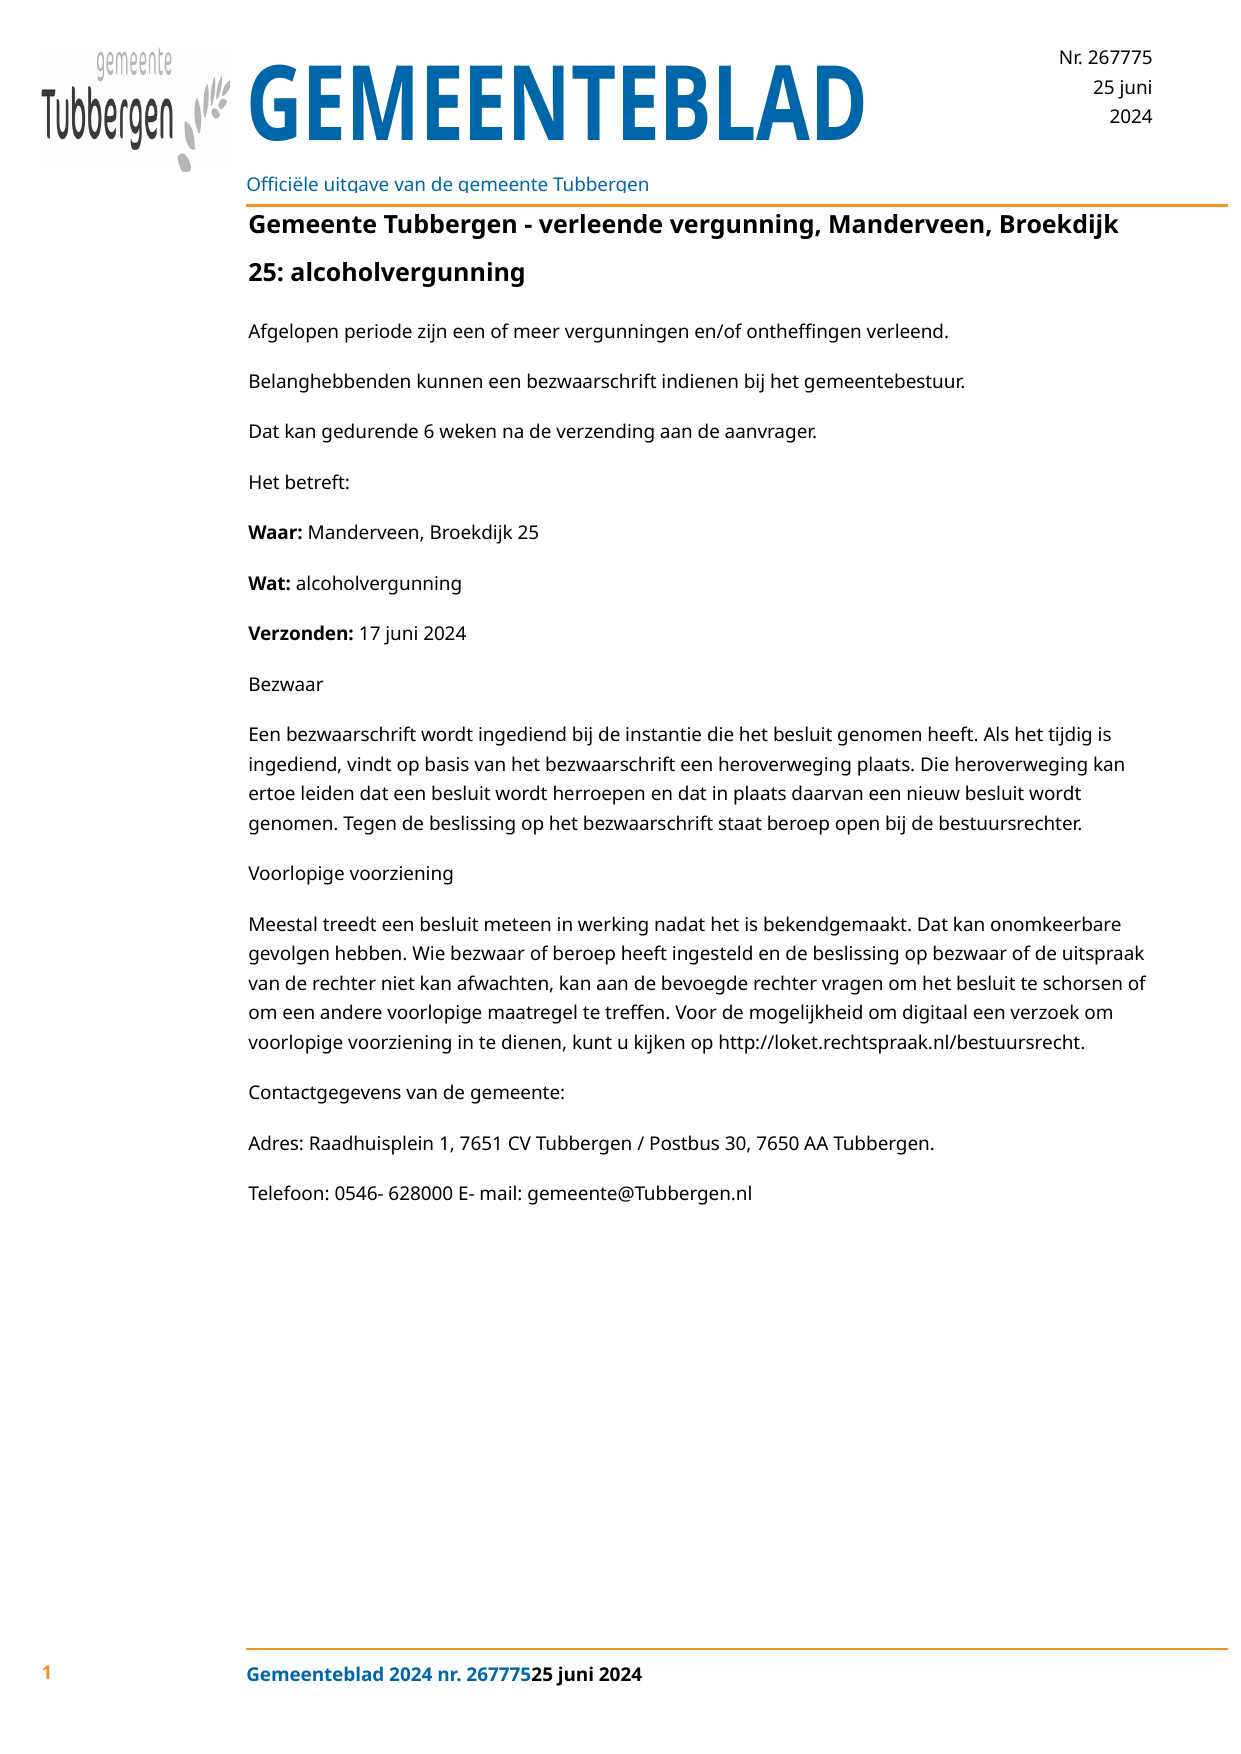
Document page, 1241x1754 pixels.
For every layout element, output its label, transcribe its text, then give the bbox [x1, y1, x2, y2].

text Afgelopen periode zijn een of meer vergunningen en/of ontheffingen verleend. [248, 318, 1152, 344]
text Belanghebbenden kunnen een bezwaarschrift indienen bij het gemeentebestuur. [248, 368, 1152, 394]
text Telefoon: 0546- 628000 E- mail: gemeente@Tubbergen.nl [248, 1180, 1152, 1206]
text Het betreft: [248, 469, 1152, 495]
text Een bezwaarschrift wordt ingediend bij de instantie die het besluit genomen heeft. Als het tijdig is ingediend, vindt op basis van het bezwaarschrift een heroverweging plaats. Die heroverweging kan ertoe leiden dat een besluit wordt herroepen en dat in plaats daarvan een nieuw besluit wordt genomen. Tegen de beslissing op het bezwaarschrift staat beroep open bij de bestuursrechter. [248, 721, 1152, 836]
text Bezwaar [248, 671, 1152, 697]
text Dat kan gedurende 6 weken na de verzending aan de aanvrager. [248, 419, 1152, 444]
text Voorlopige voorziening [248, 860, 1152, 886]
text Verzonden: 17 juni 2024 [248, 620, 1152, 646]
picture [41, 47, 231, 172]
text Meestal treedt een besluit meteen in werking nadat het is bekendgemaakt. Dat kan onomkeerbare gevolgen hebben. Wie bezwaar of beroep heeft ingesteld en de beslissing op bezwaar of de uitspraak van de rechter niet kan afwachten, kan aan de bevoegde rechter vragen om het besluit te schorsen of om een andere voorlopige maatregel te treffen. Voor de mogelijkheid om digitaal een verzoek om voorlopige voorziening in te dienen, kunt u kijken op http://loket.rechtspraak.nl/bestuursrecht. [248, 911, 1152, 1055]
text Wat: alcoholvergunning [248, 570, 1152, 596]
text Adres: Raadhuisplein 1, 7651 CV Tubbergen / Postbus 30, 7650 AA Tubbergen. [248, 1130, 1152, 1156]
text Contactgegevens van de gemeente: [248, 1079, 1152, 1105]
text Gemeente Tubbergen - verleende vergunning, Manderveen, Broekdijk 25: alcoholvergunning [248, 207, 1152, 288]
text Waar: Manderveen, Broekdijk 25 [248, 519, 1152, 545]
